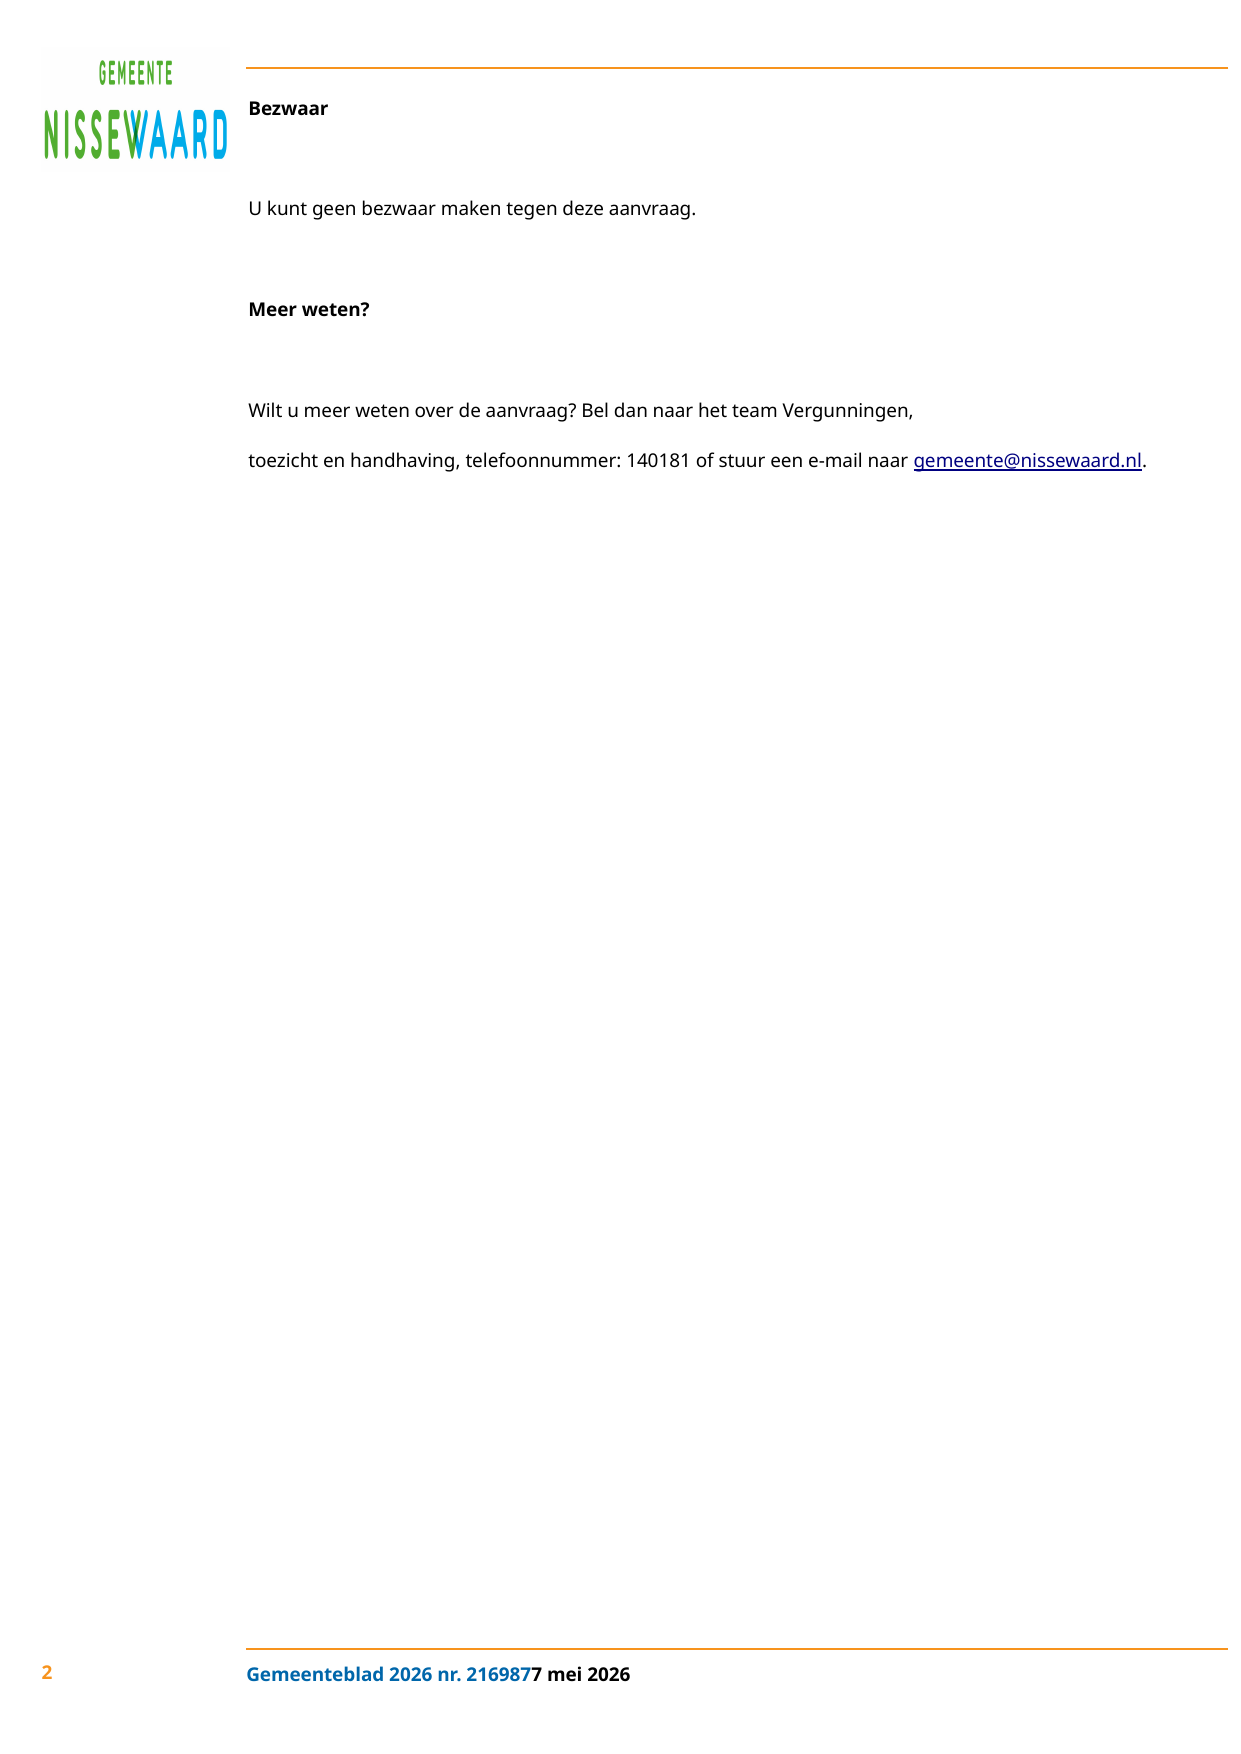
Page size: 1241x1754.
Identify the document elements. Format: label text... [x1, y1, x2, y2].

text toezicht en handhaving, telefoonnummer: 140181 of stuur een e-mail naar gemeente@nissewaard.nl. [248, 448, 1152, 473]
picture [41, 47, 231, 172]
text Meer weten? [248, 296, 1152, 322]
text U kunt geen bezwaar maken tegen deze aanvraag. [248, 196, 1152, 221]
text Wilt u meer weten over de aanvraag? Bel dan naar het team Vergunningen, [248, 397, 1152, 423]
text Bezwaar [248, 95, 1152, 121]
